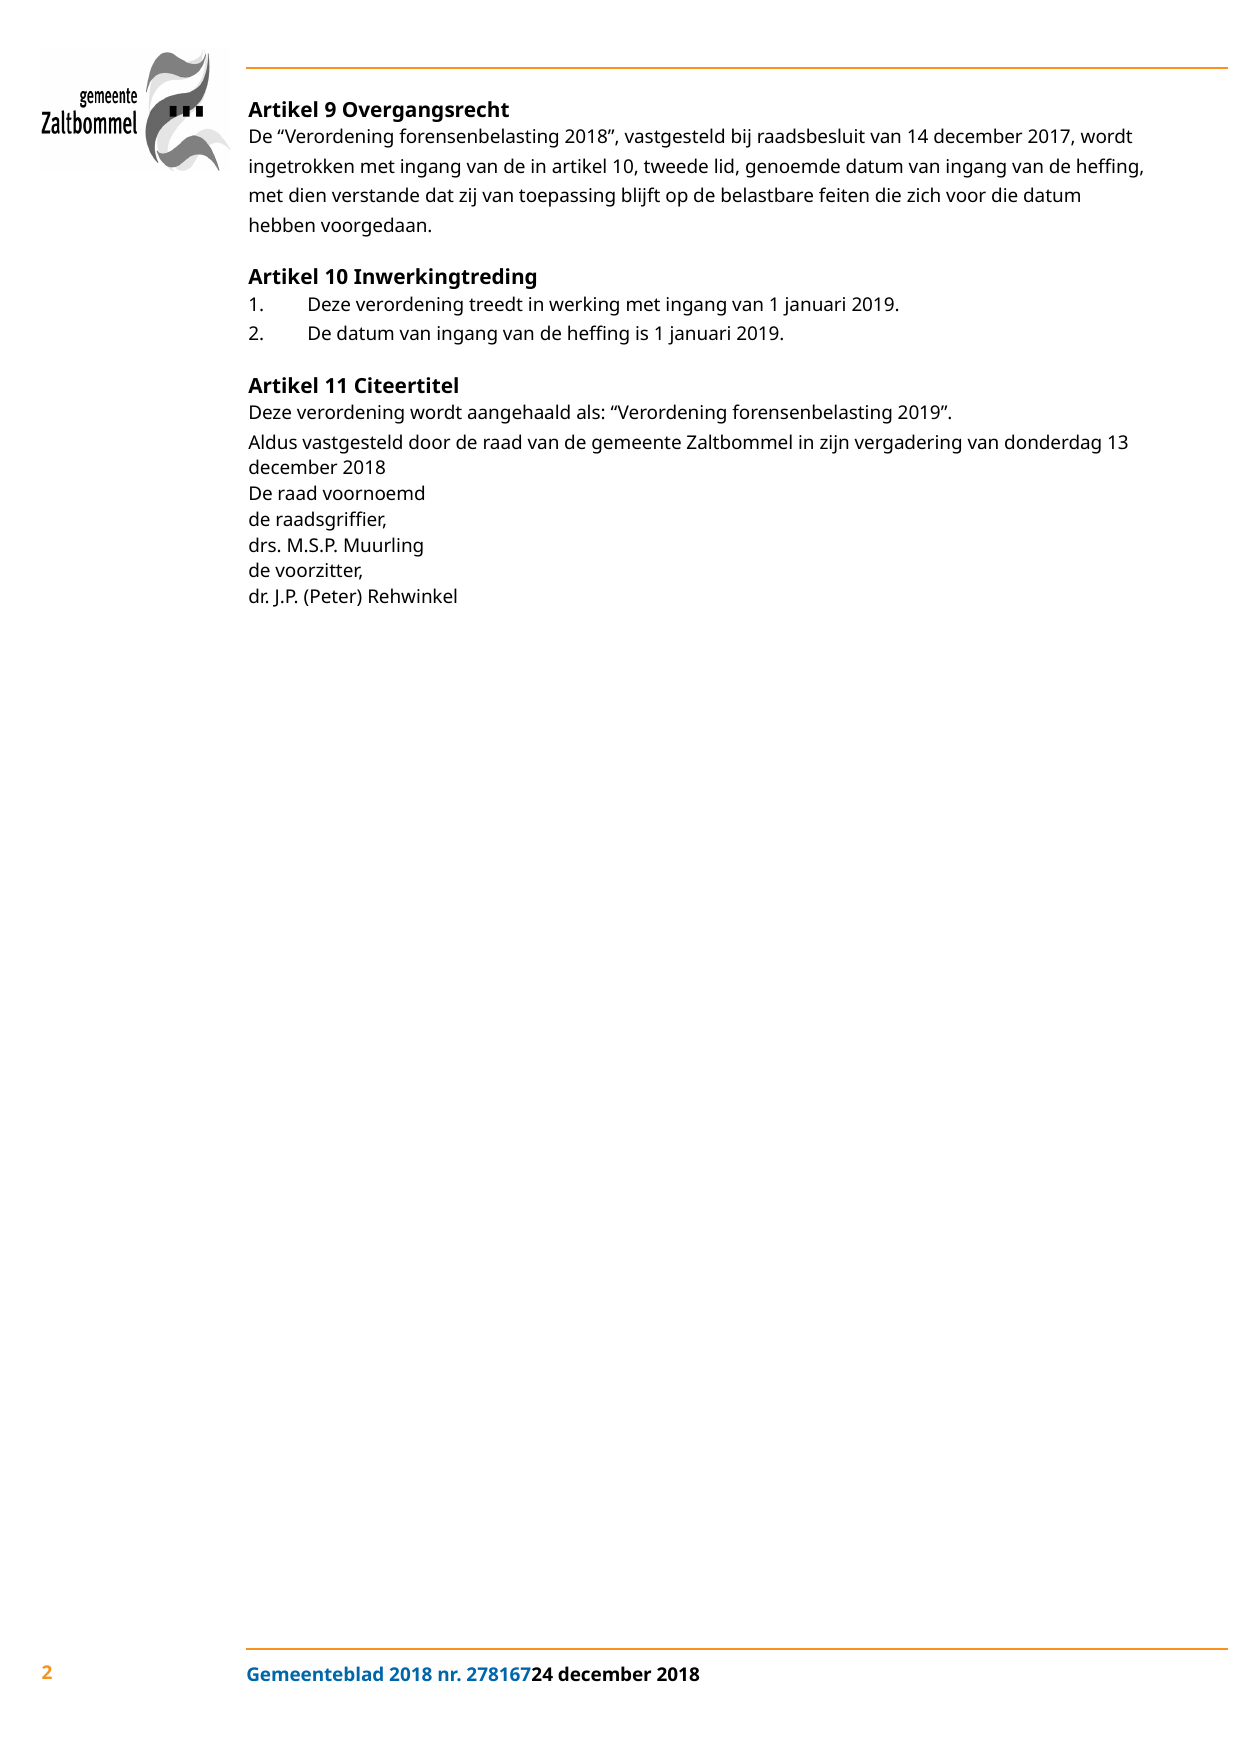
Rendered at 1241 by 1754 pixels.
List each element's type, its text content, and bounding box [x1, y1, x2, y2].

text De “Verordening forensenbelasting 2018”, vastgesteld bij raadsbesluit van 14 december 2017, wordt ingetrokken met ingang van de in artikel 10, tweede lid, genoemde datum van ingang van de heffing, met dien verstande dat zij van toepassing blijft op de belastbare feiten die zich voor die datum hebben voorgedaan. [248, 123, 1152, 238]
text De raad voornoemd [248, 480, 1152, 506]
text Aldus vastgesteld door de raad van de gemeente Zaltbommel in zijn vergadering van donderdag 13 december 2018 [248, 429, 1152, 480]
text dr. J.P. (Peter) Rehwinkel [248, 583, 1152, 609]
text Artikel 11 Citeertitel [248, 371, 1152, 399]
text Artikel 9 Overgangsrecht [248, 95, 1152, 123]
text Deze verordening wordt aangehaald als: “Verordening forensenbelasting 2019”. [248, 399, 1152, 425]
text de raadsgriffier, [248, 506, 1152, 532]
text Artikel 10 Inwerkingtreding [248, 262, 1152, 291]
text de voorzitter, [248, 557, 1152, 583]
list Deze verordening treedt in werking met ingang van 1 januari 2019. [248, 291, 1152, 317]
list De datum van ingang van de heffing is 1 januari 2019. [248, 320, 1152, 346]
picture [41, 47, 231, 172]
text drs. M.S.P. Muurling [248, 532, 1152, 557]
